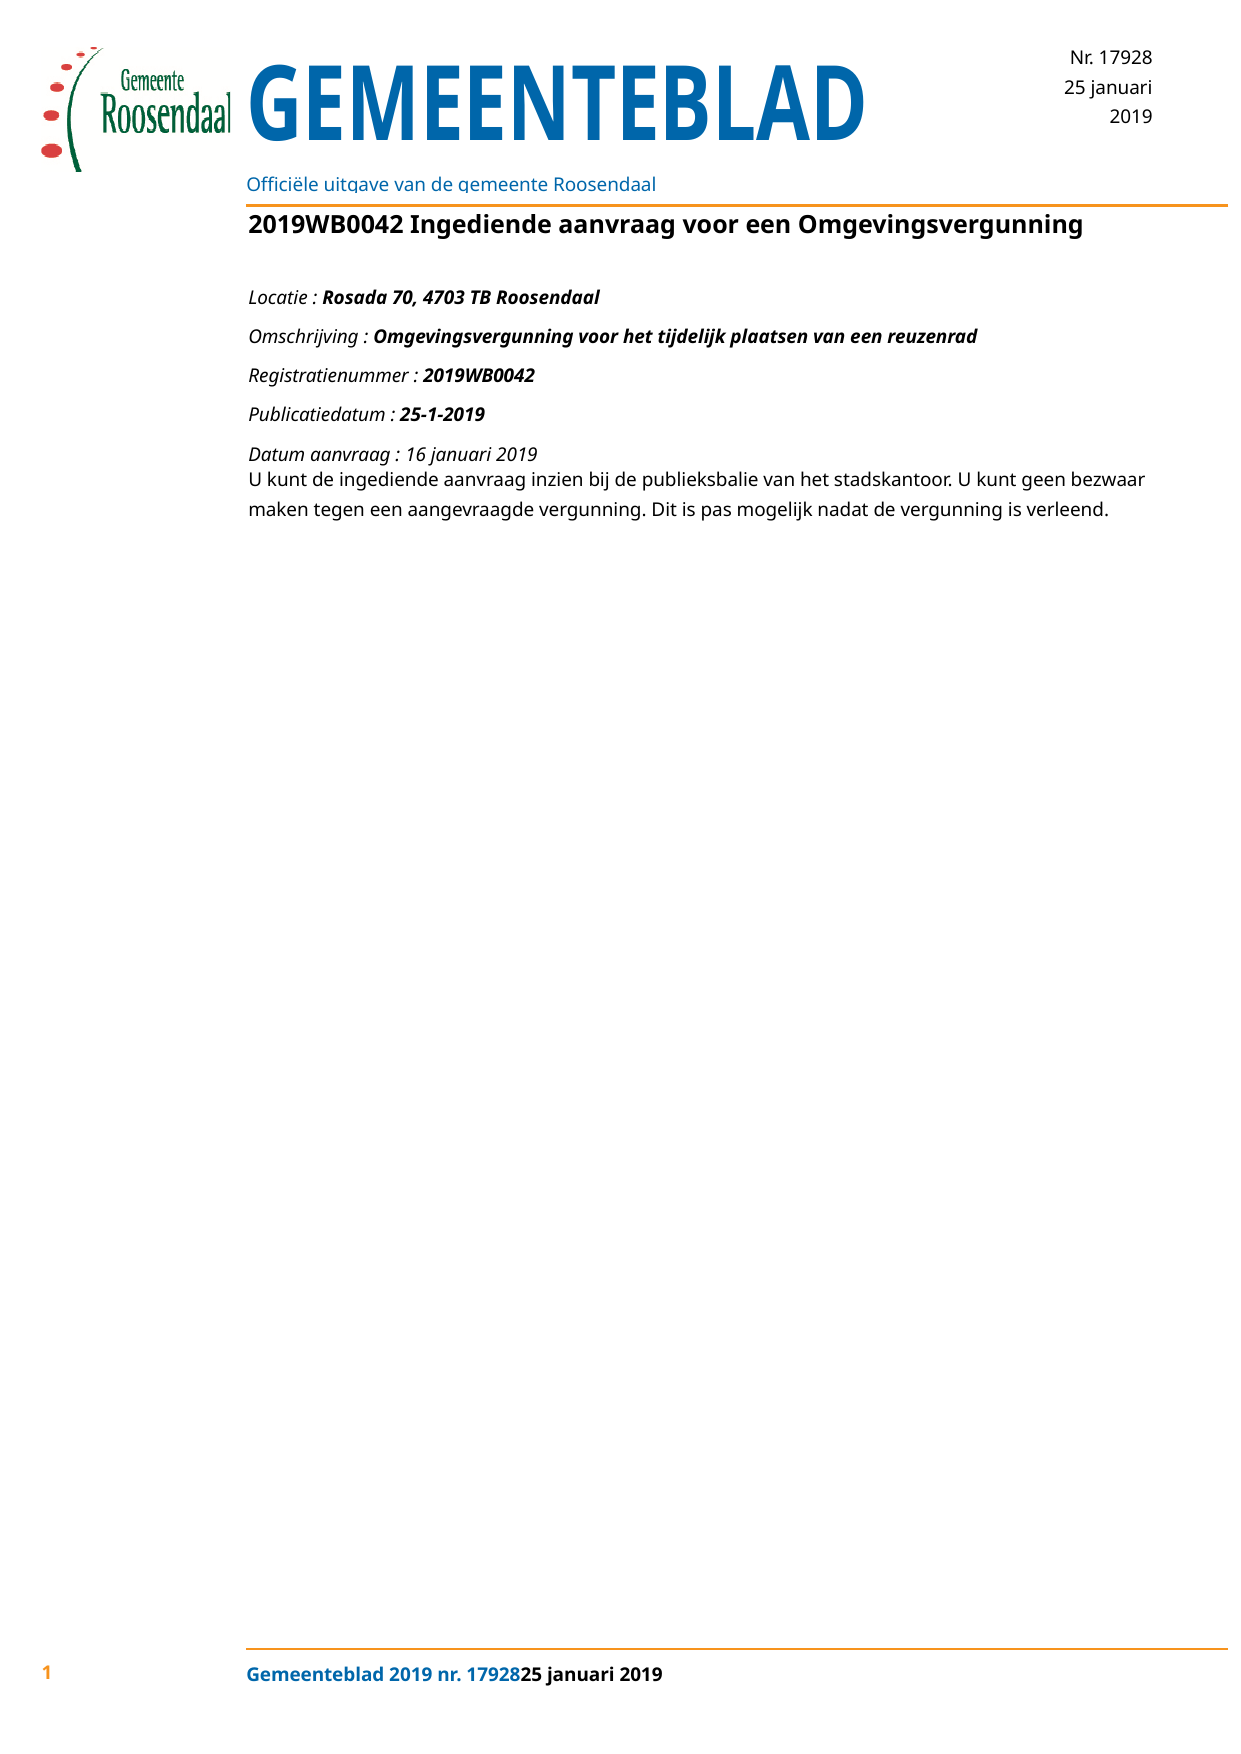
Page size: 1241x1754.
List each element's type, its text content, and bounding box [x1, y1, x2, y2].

text Publicatiedatum : 25-1-2019 [248, 402, 1152, 427]
text Registratienummer : 2019WB0042 [248, 362, 1152, 388]
text U kunt de ingediende aanvraag inzien bij de publieksbalie van het stadskantoor. U kunt geen bezwaar maken tegen een aangevraagde vergunning. Dit is pas mogelijk nadat de vergunning is verleend. [248, 467, 1152, 522]
text Datum aanvraag : 16 januari 2019 [248, 441, 1152, 467]
text Omschrijving : Omgevingsvergunning voor het tijdelijk plaatsen van een reuzenrad [248, 323, 1152, 349]
text 2019WB0042 Ingediende aanvraag voor een Omgevingsvergunning [248, 207, 1152, 241]
text Locatie : Rosada 70, 4703 TB Roosendaal [248, 284, 1152, 309]
picture [41, 47, 231, 172]
